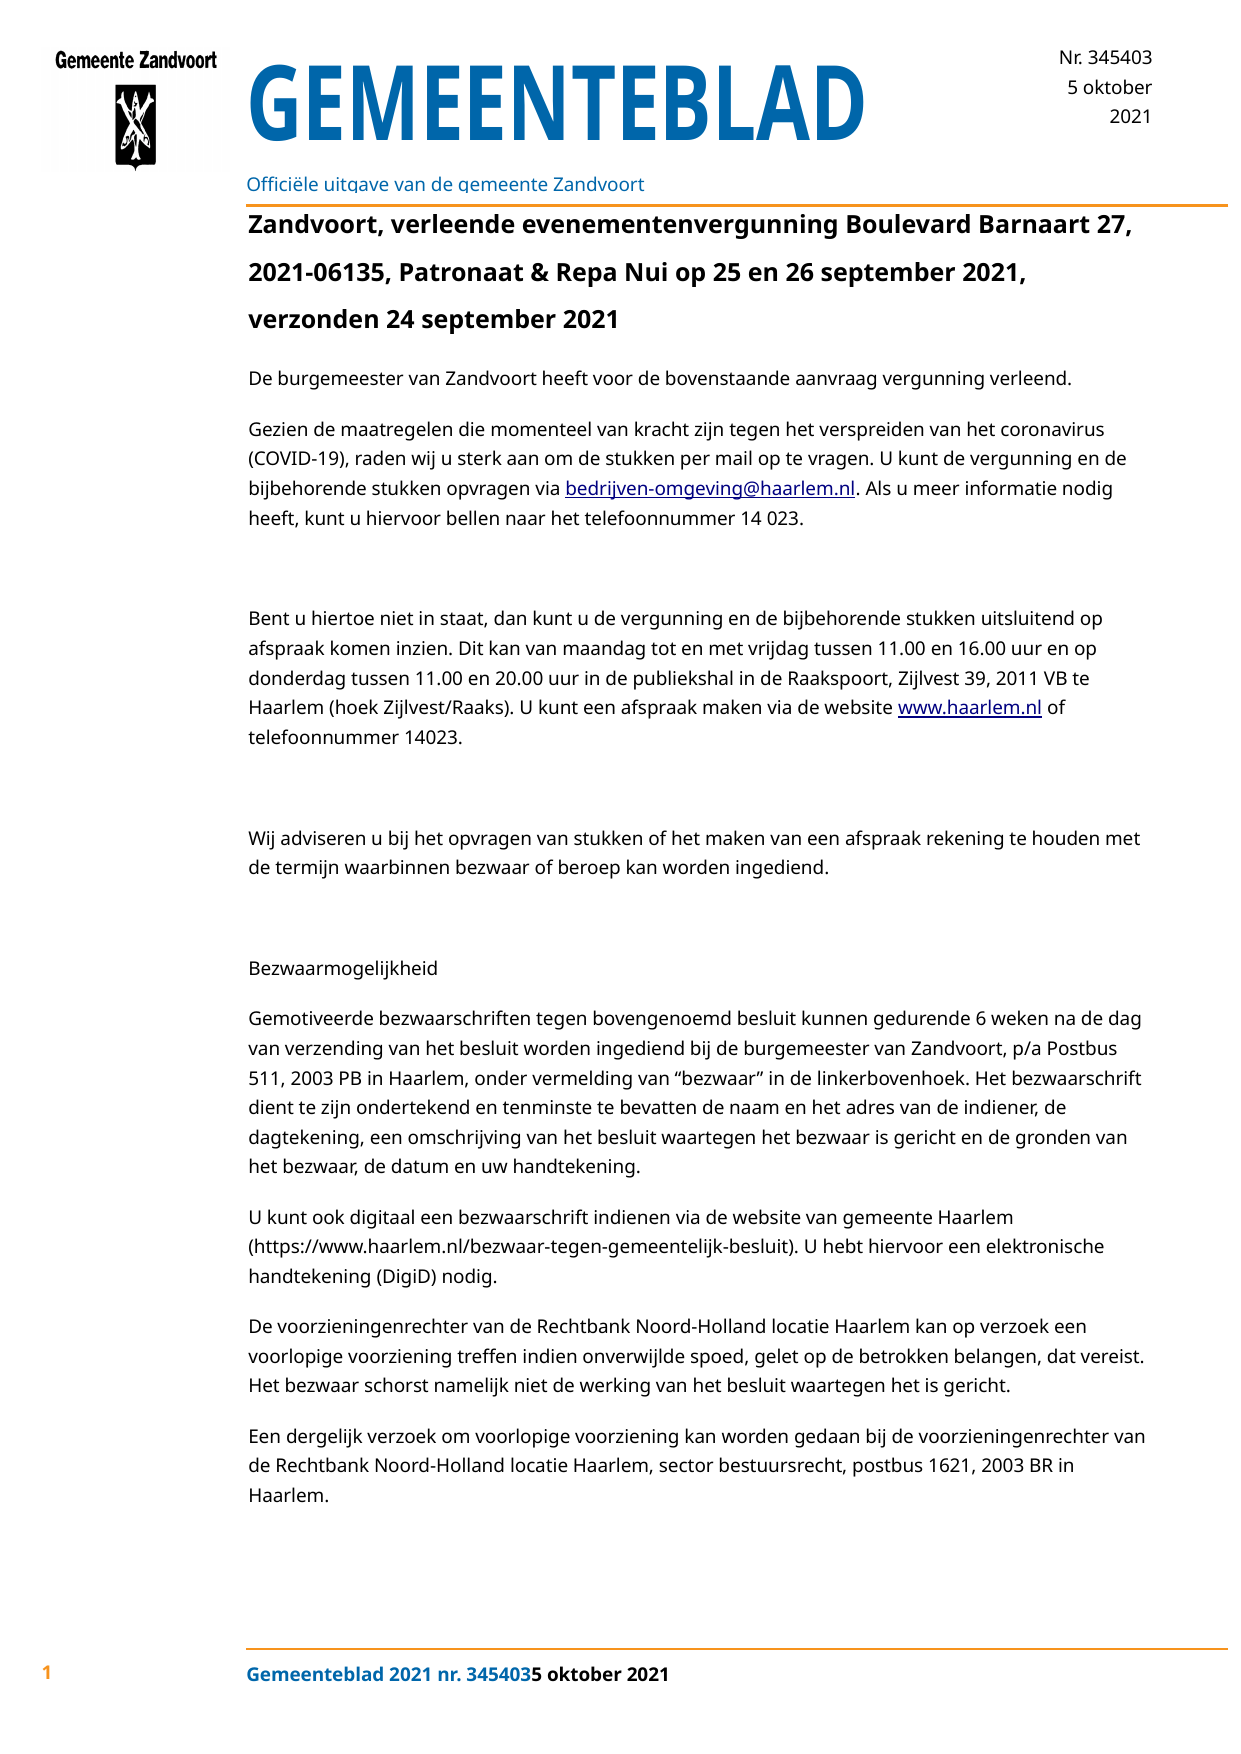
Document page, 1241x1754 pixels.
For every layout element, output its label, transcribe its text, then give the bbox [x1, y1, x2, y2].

text De voorzieningenrechter van de Rechtbank Noord-Holland locatie Haarlem kan op verzoek een voorlopige voorziening treffen indien onverwijlde spoed, gelet op de betrokken belangen, dat vereist. Het bezwaar schorst namelijk niet de werking van het besluit waartegen het is gericht. [248, 1313, 1152, 1398]
text Een dergelijk verzoek om voorlopige voorziening kan worden gedaan bij de voorzieningenrechter van de Rechtbank Noord-Holland locatie Haarlem, sector bestuursrecht, postbus 1621, 2003 BR in Haarlem. [248, 1423, 1152, 1508]
text U kunt ook digitaal een bezwaarschrift indienen via de website van gemeente Haarlem (https://www.haarlem.nl/bezwaar-tegen-gemeentelijk-besluit). U hebt hiervoor een elektronische handtekening (DigiD) nodig. [248, 1204, 1152, 1289]
picture [41, 47, 231, 172]
text De burgemeester van Zandvoort heeft voor de bovenstaande aanvraag vergunning verleend. [248, 366, 1152, 391]
text Zandvoort, verleende evenementenvergunning Boulevard Barnaart 27, 2021-06135, Patronaat & Repa Nui op 25 en 26 september 2021, verzonden 24 september 2021 [248, 207, 1152, 336]
text Gezien de maatregelen die momenteel van kracht zijn tegen het verspreiden van het coronavirus (COVID-19), raden wij u sterk aan om de stukken per mail op te vragen. U kunt de vergunning en de bijbehorende stukken opvragen via bedrijven-omgeving@haarlem.nl. Als u meer informatie nodig heeft, kunt u hiervoor bellen naar het telefoonnummer 14 023. [248, 416, 1152, 530]
text Wij adviseren u bij het opvragen van stukken of het maken van een afspraak rekening te houden met de termijn waarbinnen bezwaar of beroep kan worden ingediend. [248, 825, 1152, 880]
text Gemotiveerde bezwaarschriften tegen bovengenoemd besluit kunnen gedurende 6 weken na de dag van verzending van het besluit worden ingediend bij de burgemeester van Zandvoort, p/a Postbus 511, 2003 PB in Haarlem, onder vermelding van “bezwaar” in de linkerbovenhoek. Het bezwaarschrift dient te zijn ondertekend en tenminste te bevatten de naam en het adres van de indiener, de dagtekening, een omschrijving van het besluit waartegen het bezwaar is gericht en de gronden van het bezwaar, de datum en uw handtekening. [248, 1006, 1152, 1179]
text Bezwaarmogelijkheid [248, 955, 1152, 981]
text Bent u hiertoe niet in staat, dan kunt u de vergunning en de bijbehorende stukken uitsluitend op afspraak komen inzien. Dit kan van maandag tot en met vrijdag tussen 11.00 en 16.00 uur en op donderdag tussen 11.00 en 20.00 uur in de publiekshal in de Raakspoort, Zijlvest 39, 2011 VB te Haarlem (hoek Zijlvest/Raaks). U kunt een afspraak maken via de website www.haarlem.nl of telefoonnummer 14023. [248, 606, 1152, 749]
